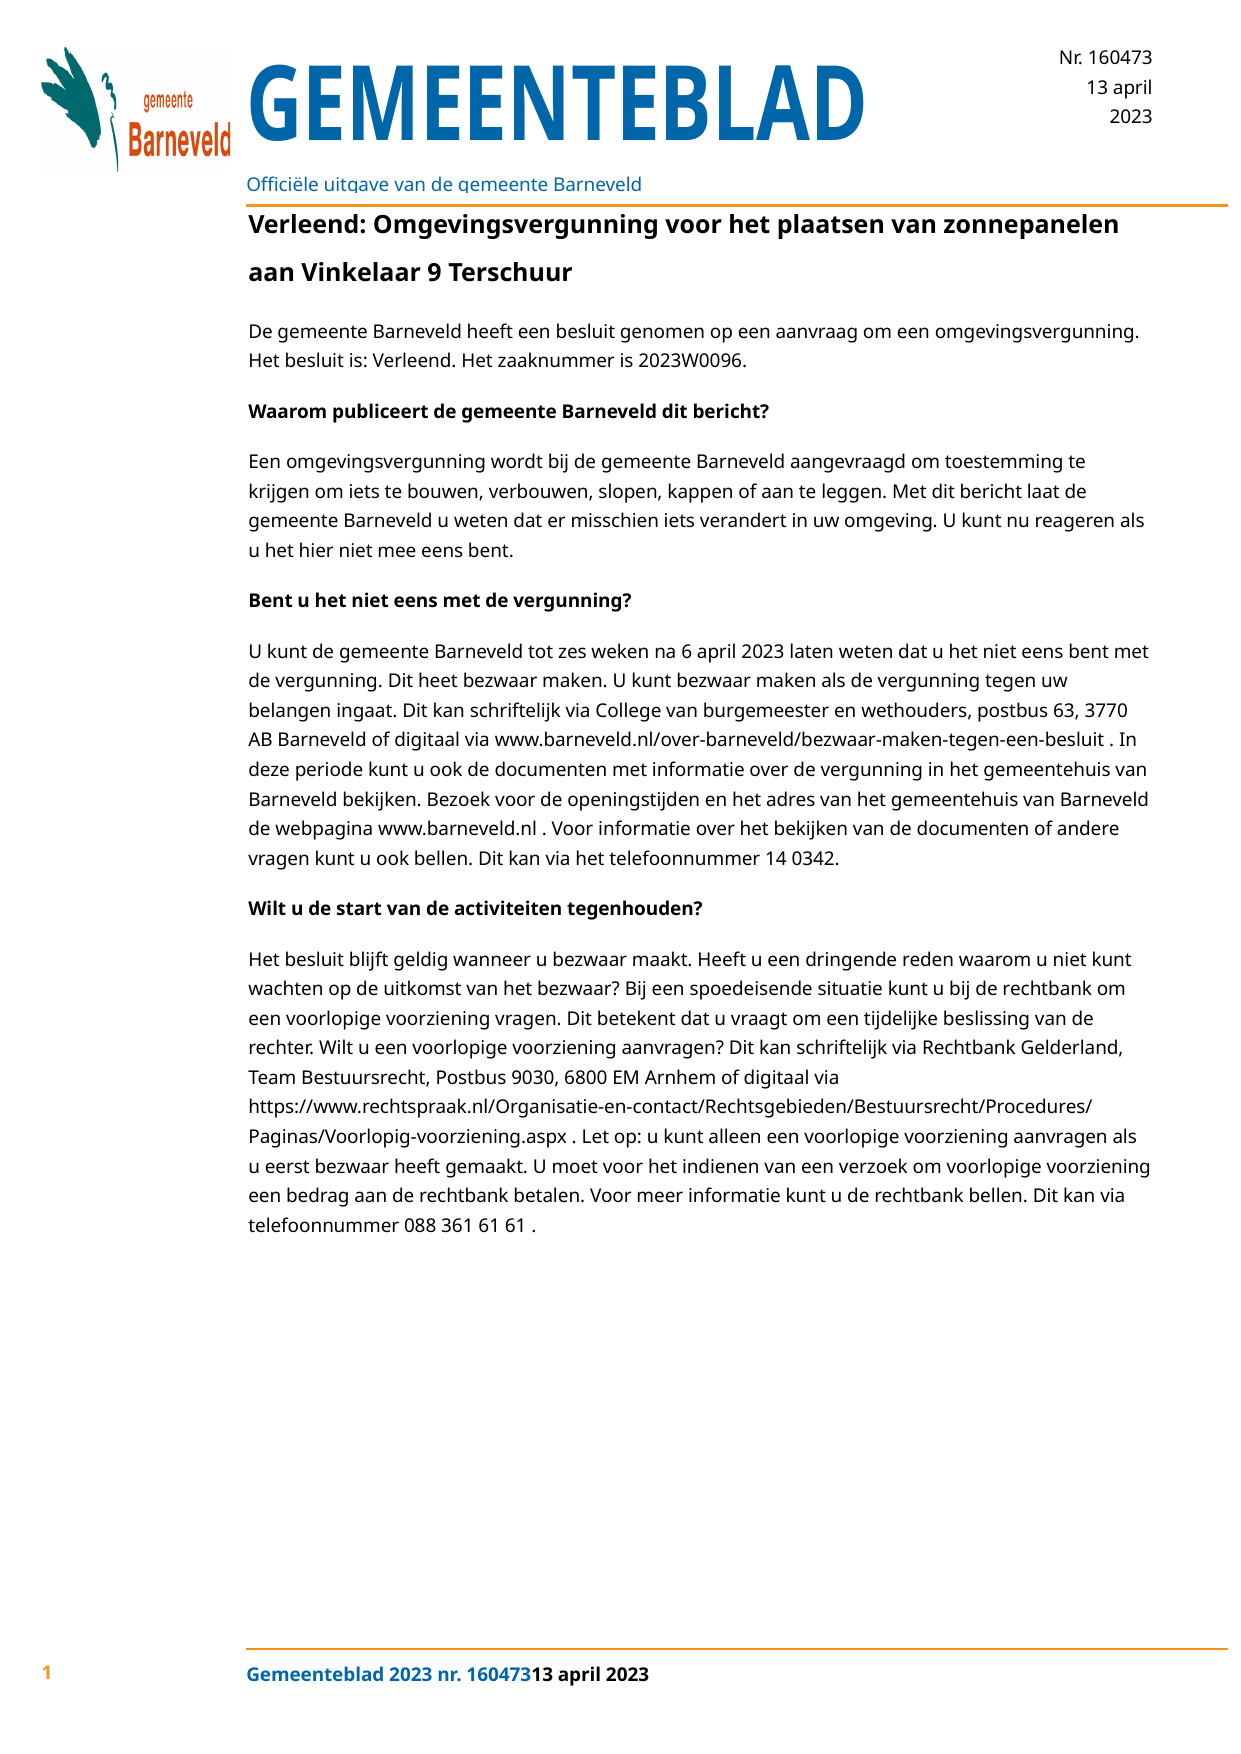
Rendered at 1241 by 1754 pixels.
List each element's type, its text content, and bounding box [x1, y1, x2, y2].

picture [41, 47, 231, 172]
text Bent u het niet eens met de vergunning? [248, 587, 1152, 613]
text Het besluit blijft geldig wanneer u bezwaar maakt. Heeft u een dringende reden waarom u niet kunt wachten op de uitkomst van het bezwaar? Bij een spoedeisende situatie kunt u bij de rechtbank om een voorlopige voorziening vragen. Dit betekent dat u vraagt om een tijdelijke beslissing van de rechter. Wilt u een voorlopige voorziening aanvragen? Dit kan schriftelijk via Rechtbank Gelderland, Team Bestuursrecht, Postbus 9030, 6800 EM Arnhem of digitaal via https://www.rechtspraak.nl/Organisatie-en-contact/Rechtsgebieden/Bestuursrecht/Procedures/Paginas/Voorlopig-voorziening.aspx . Let op: u kunt alleen een voorlopige voorziening aanvragen als u eerst bezwaar heeft gemaakt. U moet voor het indienen van een verzoek om voorlopige voorziening een bedrag aan de rechtbank betalen. Voor meer informatie kunt u de rechtbank bellen. Dit kan via telefoonnummer 088 361 61 61 . [248, 946, 1152, 1238]
text De gemeente Barneveld heeft een besluit genomen op een aanvraag om een omgevingsvergunning. Het besluit is: Verleend. Het zaaknummer is 2023W0096. [248, 318, 1152, 373]
text U kunt de gemeente Barneveld tot zes weken na 6 april 2023 laten weten dat u het niet eens bent met de vergunning. Dit heet bezwaar maken. U kunt bezwaar maken als de vergunning tegen uw belangen ingaat. Dit kan schriftelijk via College van burgemeester en wethouders, postbus 63, 3770 AB Barneveld of digitaal via www.barneveld.nl/over-barneveld/bezwaar-maken-tegen-een-besluit . In deze periode kunt u ook de documenten met informatie over de vergunning in het gemeentehuis van Barneveld bekijken. Bezoek voor de openingstijden en het adres van het gemeentehuis van Barneveld de webpagina www.barneveld.nl . Voor informatie over het bekijken van de documenten of andere vragen kunt u ook bellen. Dit kan via het telefoonnummer 14 0342. [248, 638, 1152, 871]
text Een omgevingsvergunning wordt bij de gemeente Barneveld aangevraagd om toestemming te krijgen om iets te bouwen, verbouwen, slopen, kappen of aan te leggen. Met dit bericht laat de gemeente Barneveld u weten dat er misschien iets verandert in uw omgeving. U kunt nu reageren als u het hier niet mee eens bent. [248, 448, 1152, 563]
text Verleend: Omgevingsvergunning voor het plaatsen van zonnepanelen aan Vinkelaar 9 Terschuur [248, 207, 1152, 288]
text Wilt u de start van de activiteiten tegenhouden? [248, 895, 1152, 921]
text Waarom publiceert de gemeente Barneveld dit bericht? [248, 398, 1152, 424]
